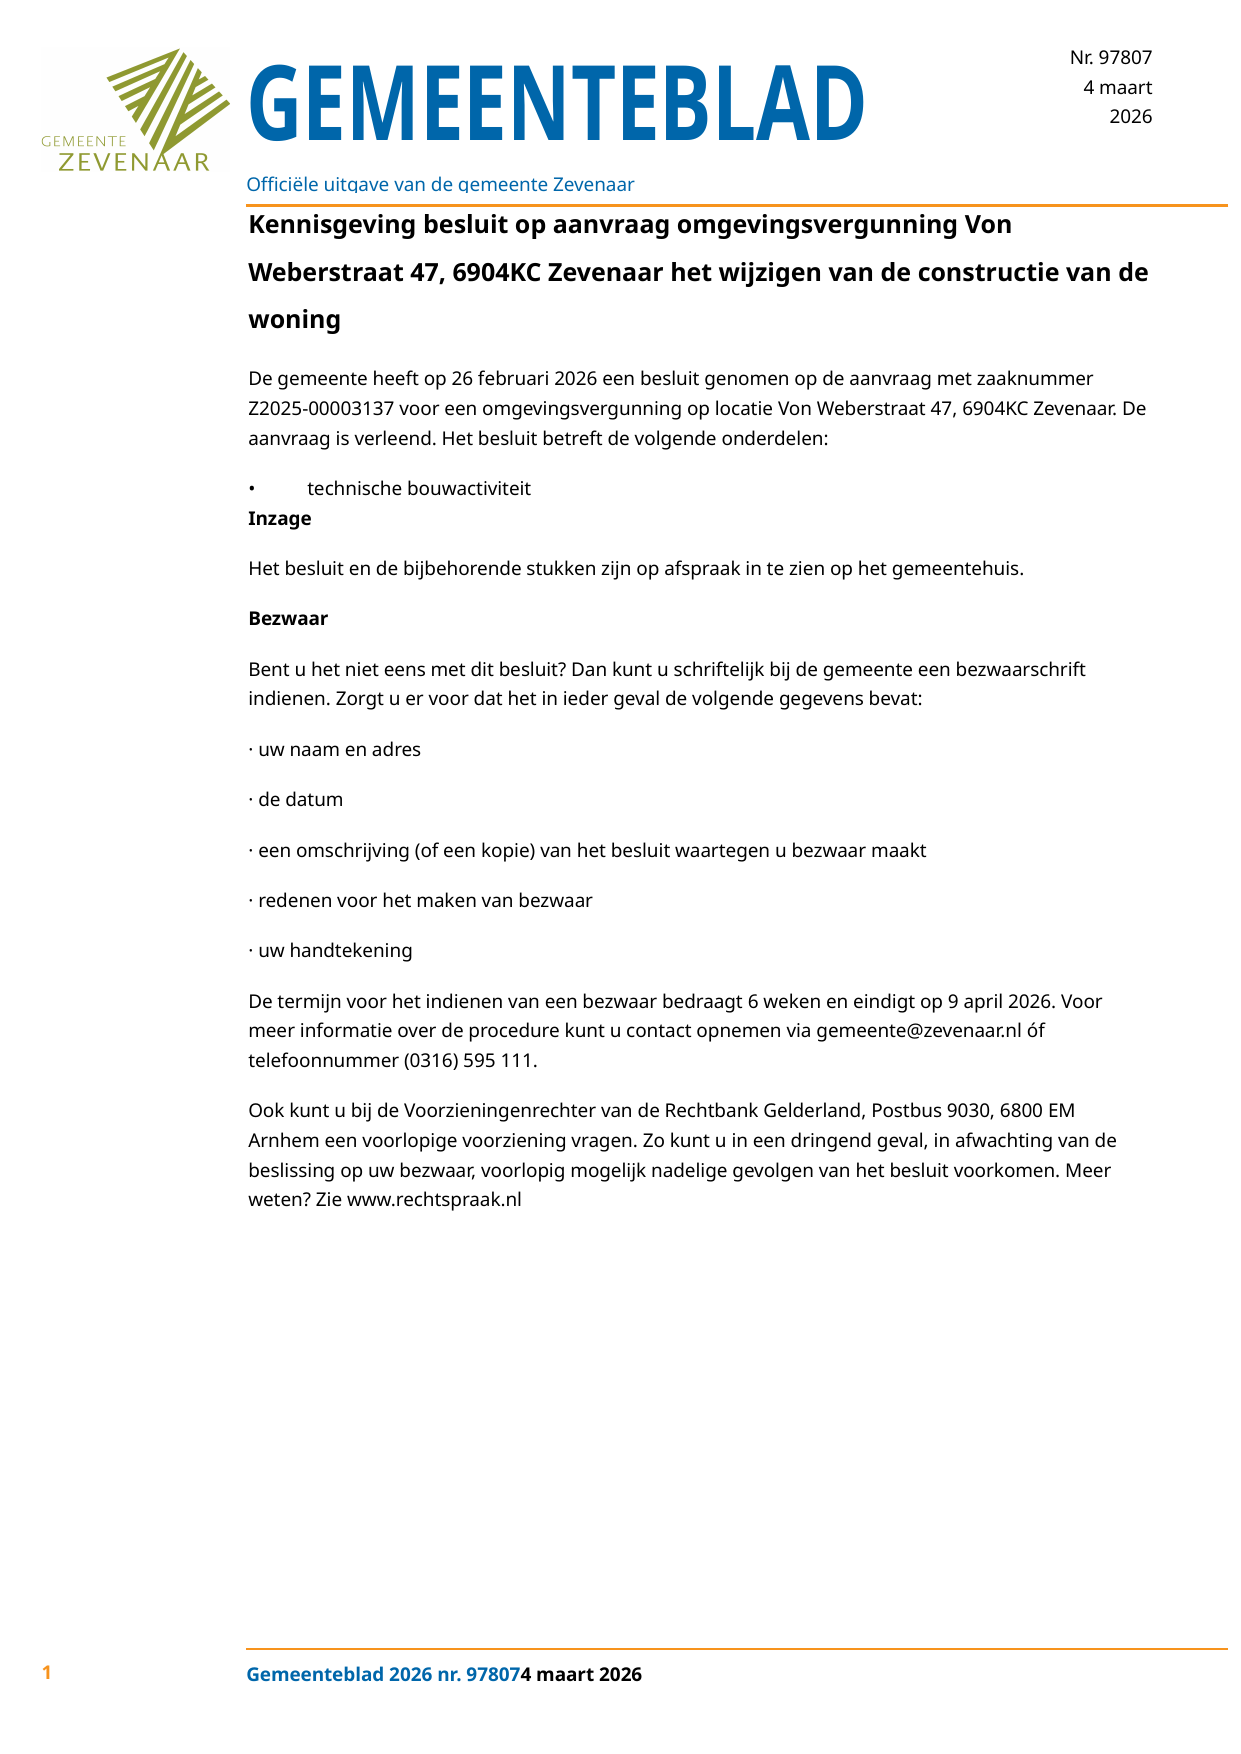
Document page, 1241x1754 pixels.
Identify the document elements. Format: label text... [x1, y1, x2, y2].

text De termijn voor het indienen van een bezwaar bedraagt 6 weken en eindigt op 9 april 2026. Voor meer informatie over de procedure kunt u contact opnemen via gemeente@zevenaar.nl óf telefoonnummer (0316) 595 111. [248, 988, 1152, 1073]
text · redenen voor het maken van bezwaar [248, 887, 1152, 913]
text · een omschrijving (of een kopie) van het besluit waartegen u bezwaar maakt [248, 837, 1152, 862]
text Inzage [248, 505, 1152, 530]
text · uw handtekening [248, 938, 1152, 963]
text Het besluit en de bijbehorende stukken zijn op afspraak in te zien op het gemeentehuis. [248, 555, 1152, 581]
text Kennisgeving besluit op aanvraag omgevingsvergunning Von Weberstraat 47, 6904KC Zevenaar het wijzigen van de constructie van de woning [248, 207, 1152, 336]
picture [41, 47, 231, 172]
text De gemeente heeft op 26 februari 2026 een besluit genomen op de aanvraag met zaaknummer Z2025-00003137 voor een omgevingsvergunning op locatie Von Weberstraat 47, 6904KC Zevenaar. De aanvraag is verleend. Het besluit betreft de volgende onderdelen: [248, 366, 1152, 450]
text Ook kunt u bij de Voorzieningenrechter van de Rechtbank Gelderland, Postbus 9030, 6800 EM Arnhem een voorlopige voorziening vragen. Zo kunt u in een dringend geval, in afwachting van de beslissing op uw bezwaar, voorlopig mogelijk nadelige gevolgen van het besluit voorkomen. Meer weten? Zie www.rechtspraak.nl [248, 1098, 1152, 1212]
text · uw naam en adres [248, 736, 1152, 762]
text · de datum [248, 786, 1152, 812]
text Bent u het niet eens met dit besluit? Dan kunt u schriftelijk bij de gemeente een bezwaarschrift indienen. Zorgt u er voor dat het in ieder geval de volgende gegevens bevat: [248, 656, 1152, 711]
list technische bouwactiviteit [248, 475, 1152, 501]
text Bezwaar [248, 606, 1152, 631]
